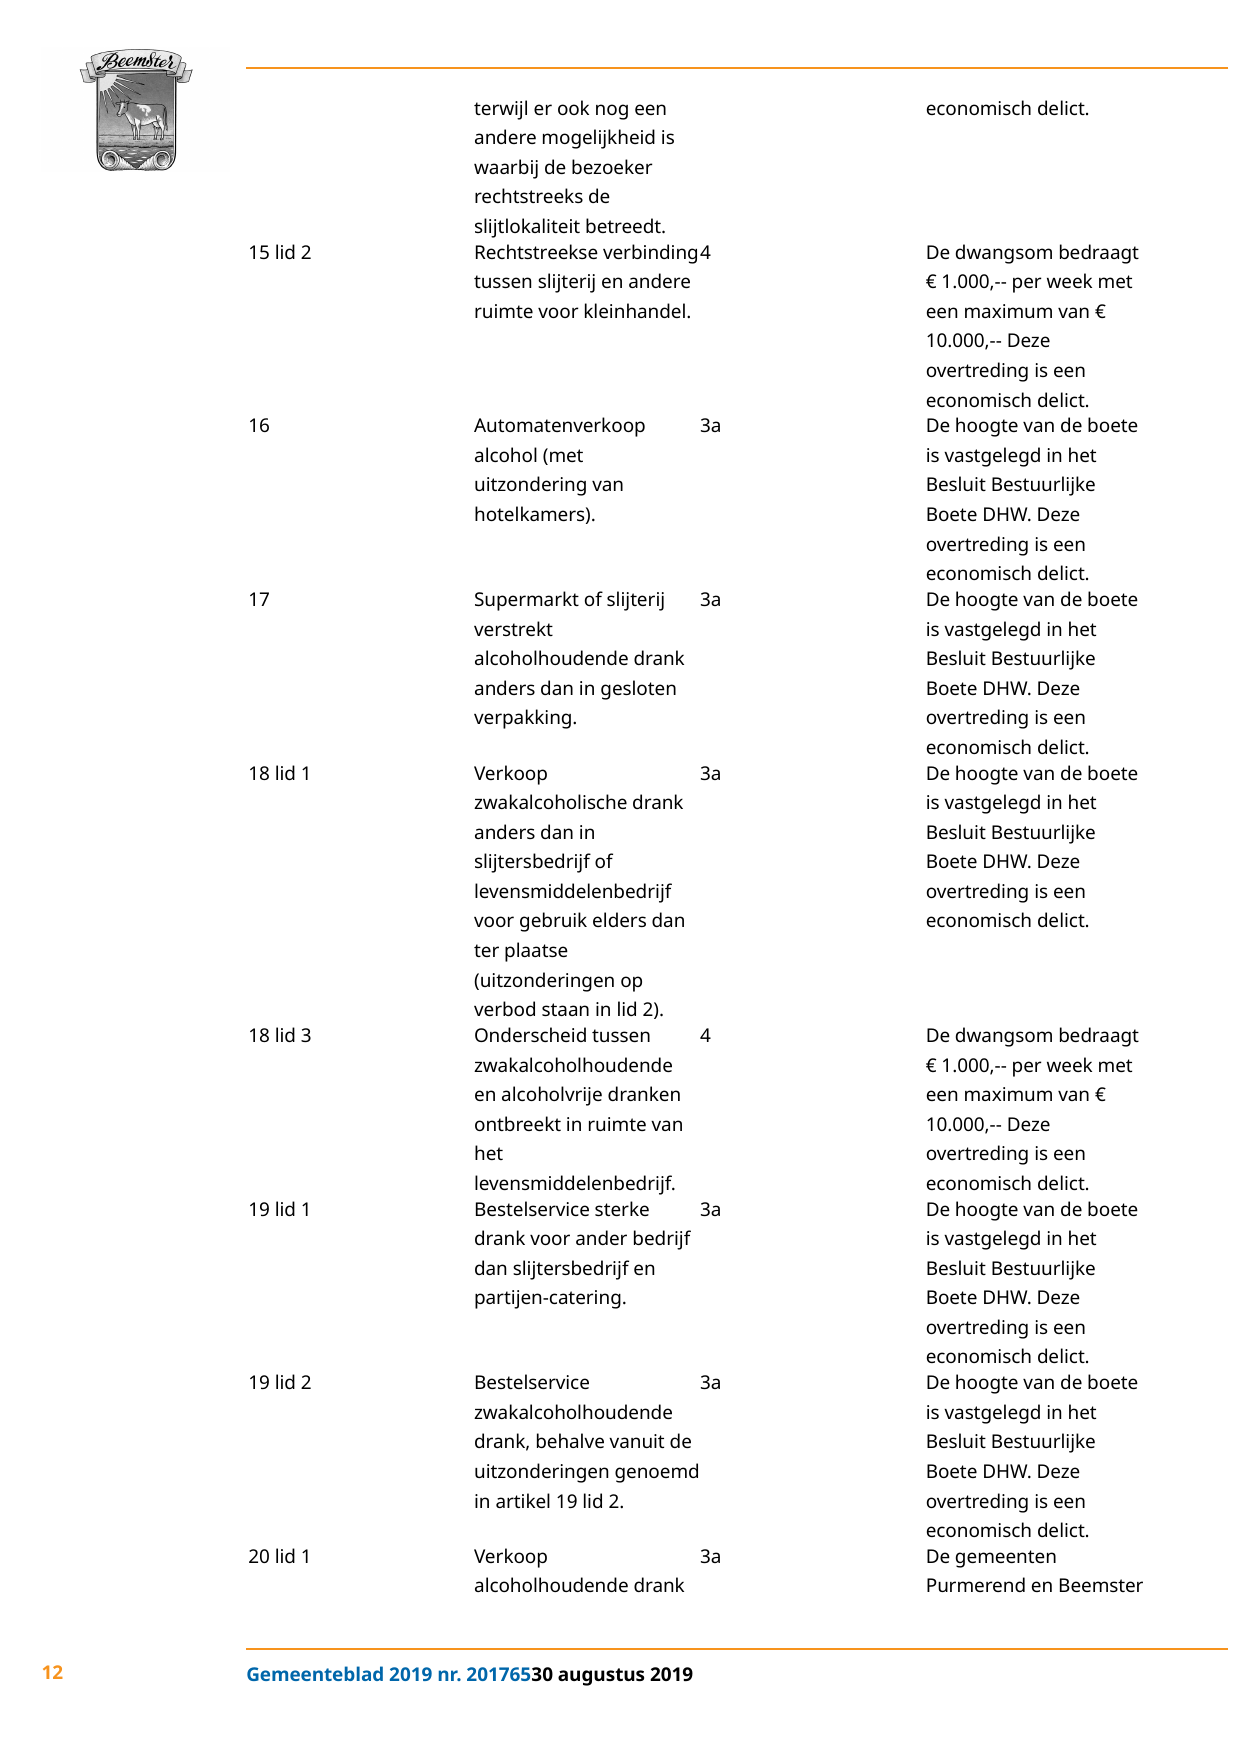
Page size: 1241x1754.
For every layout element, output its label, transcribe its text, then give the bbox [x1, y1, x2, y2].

table_cell 18 lid 3 [248, 1022, 474, 1196]
table_cell 3a [700, 586, 926, 760]
table_cell Onderscheid tussen zwakalcoholhoudende en alcoholvrije dranken ontbreekt in ruimte van het levensmiddelenbedrijf. [474, 1022, 700, 1196]
table_cell 3a [700, 413, 926, 586]
table_cell 4 [700, 239, 926, 412]
table_cell 15 lid 2 [248, 239, 474, 412]
table_cell De dwangsom bedraagt € 1.000,-- per week met een maximum van € 10.000,-- Deze overtreding is een economisch delict. [926, 239, 1152, 412]
table_cell De hoogte van de boete is vastgelegd in het Besluit Bestuurlijke Boete DHW. Deze overtreding is een economisch delict. [926, 1370, 1152, 1543]
table_cell De gemeenten Purmerend en Beemster [926, 1543, 1152, 1598]
table_cell Verkoop alcoholhoudende drank [474, 1543, 700, 1598]
picture [41, 47, 231, 172]
table_cell 20 lid 1 [248, 1543, 474, 1598]
table_cell 19 lid 1 [248, 1196, 474, 1369]
table_cell 16 [248, 413, 474, 586]
table_cell Bestelservice zwakalcoholhoudende drank, behalve vanuit de uitzonderingen genoemd in artikel 19 lid 2. [474, 1370, 700, 1543]
table_cell terwijl er ook nog een andere mogelijkheid is waarbij de bezoeker rechtstreeks de slijtlokaliteit betreedt. [474, 95, 700, 239]
table_cell De dwangsom bedraagt € 1.000,-- per week met een maximum van € 10.000,-- Deze overtreding is een economisch delict. [926, 1022, 1152, 1196]
table_cell Verkoop zwakalcoholische drank anders dan in slijtersbedrijf of levensmiddelenbedrijf voor gebruik elders dan ter plaatse (uitzonderingen op verbod staan in lid 2). [474, 760, 700, 1022]
table_cell 3a [700, 1543, 926, 1598]
table_cell Rechtstreekse verbinding tussen slijterij en andere ruimte voor kleinhandel. [474, 239, 700, 412]
table_cell De hoogte van de boete is vastgelegd in het Besluit Bestuurlijke Boete DHW. Deze overtreding is een economisch delict. [926, 1196, 1152, 1369]
table_cell economisch delict. [926, 95, 1152, 239]
table_cell [700, 95, 926, 239]
table_cell 4 [700, 1022, 926, 1196]
table_cell 19 lid 2 [248, 1370, 474, 1543]
table_cell 3a [700, 1370, 926, 1543]
table_cell Supermarkt of slijterij verstrekt alcoholhoudende drank anders dan in gesloten verpakking. [474, 586, 700, 760]
table_cell 18 lid 1 [248, 760, 474, 1022]
table_cell Automatenverkoop alcohol (met uitzondering van hotelkamers). [474, 413, 700, 586]
table_cell De hoogte van de boete is vastgelegd in het Besluit Bestuurlijke Boete DHW. Deze overtreding is een economisch delict. [926, 760, 1152, 1022]
table_cell [248, 95, 474, 239]
table_cell De hoogte van de boete is vastgelegd in het Besluit Bestuurlijke Boete DHW. Deze overtreding is een economisch delict. [926, 413, 1152, 586]
table_cell 3a [700, 1196, 926, 1369]
table_cell 3a [700, 760, 926, 1022]
table_cell Bestelservice sterke drank voor ander bedrijf dan slijtersbedrijf en partijen-catering. [474, 1196, 700, 1369]
table_cell De hoogte van de boete is vastgelegd in het Besluit Bestuurlijke Boete DHW. Deze overtreding is een economisch delict. [926, 586, 1152, 760]
table_cell 17 [248, 586, 474, 760]
